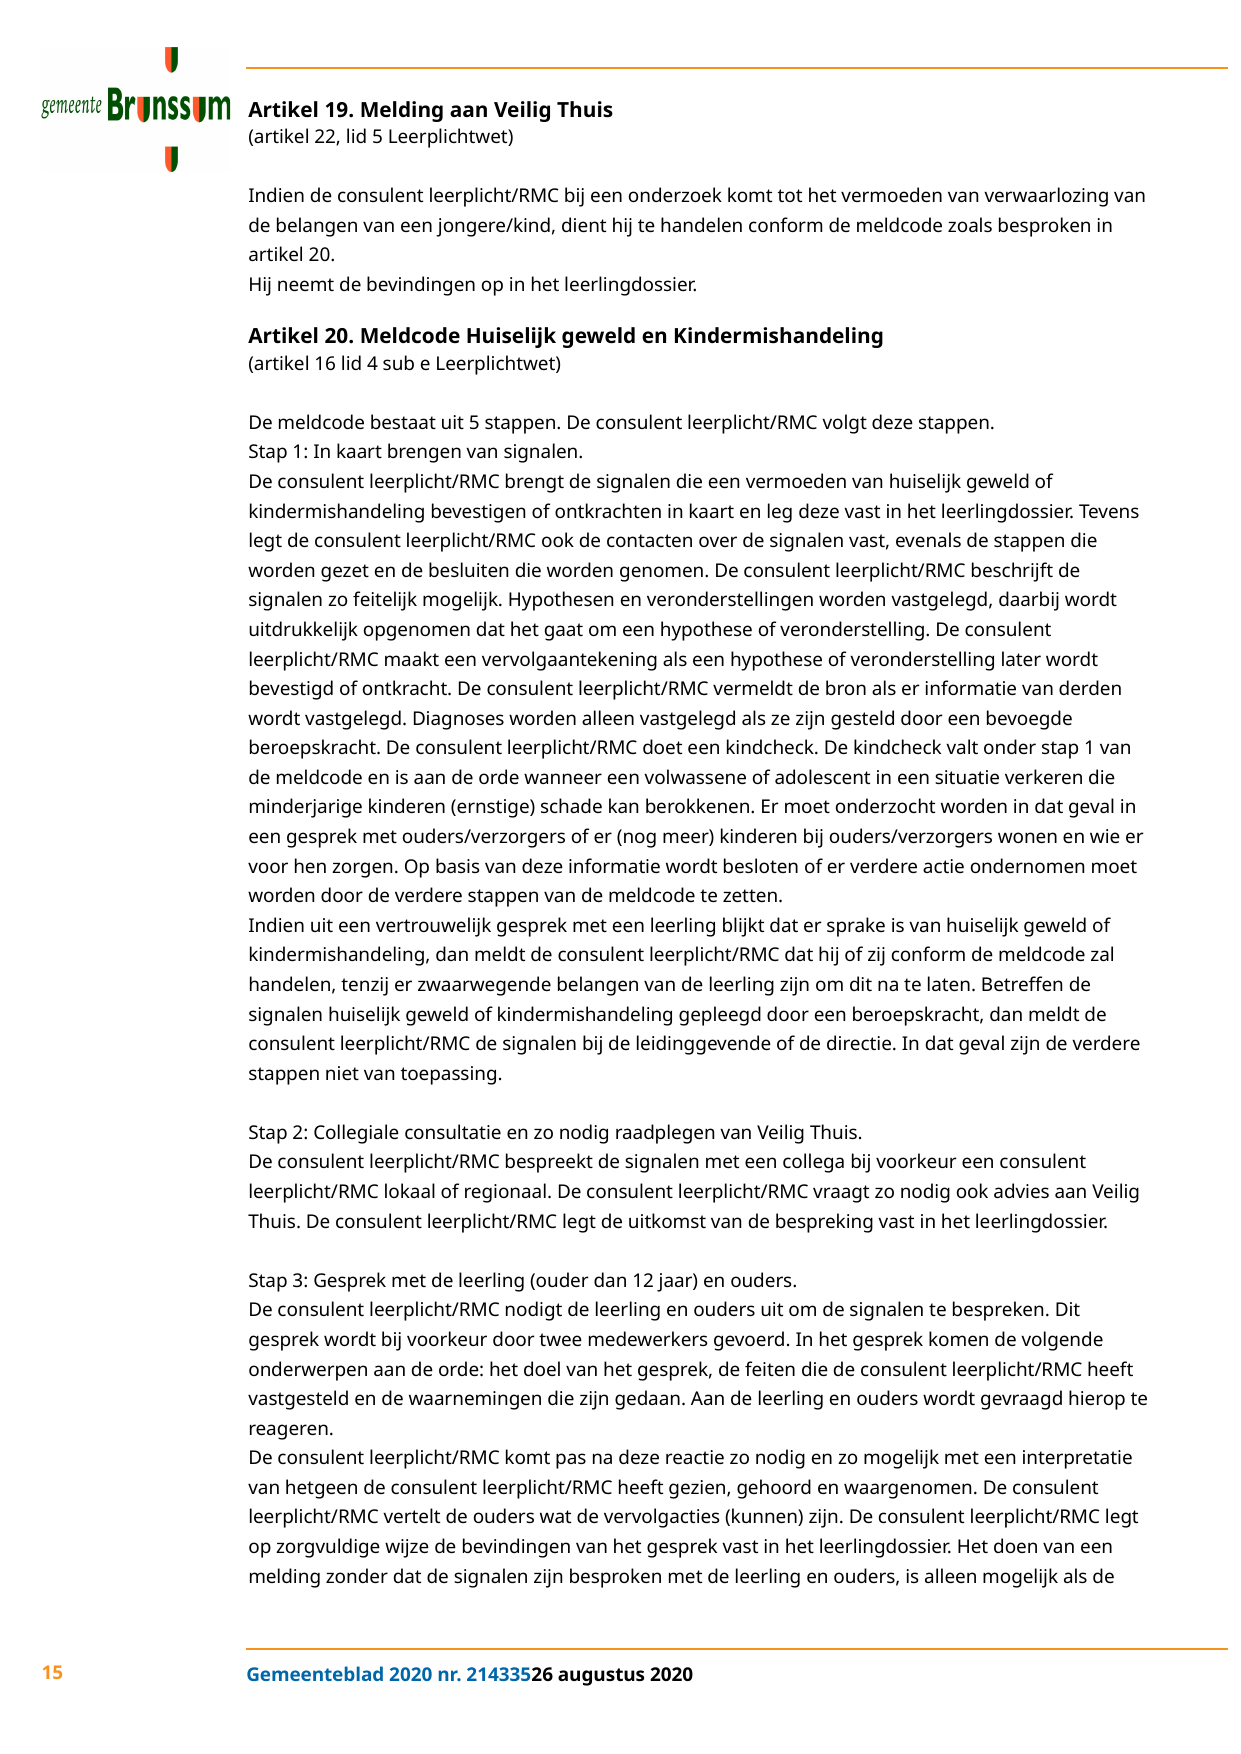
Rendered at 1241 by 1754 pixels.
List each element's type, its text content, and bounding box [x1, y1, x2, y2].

text Stap 2: Collegiale consultatie en zo nodig raadplegen van Veilig Thuis. [248, 1119, 1152, 1145]
text Indien de consulent leerplicht/RMC bij een onderzoek komt tot het vermoeden van verwaarlozing van de belangen van een jongere/kind, dient hij te handelen conform de meldcode zoals besproken in artikel 20. [248, 182, 1152, 267]
text Stap 3: Gesprek met de leerling (ouder dan 12 jaar) en ouders. [248, 1267, 1152, 1293]
text (artikel 22, lid 5 Leerplichtwet) [248, 123, 1152, 149]
picture [41, 47, 231, 172]
text Stap 1: In kaart brengen van signalen. [248, 439, 1152, 464]
text De meldcode bestaat uit 5 stappen. De consulent leerplicht/RMC volgt deze stappen. [248, 409, 1152, 435]
text Indien uit een vertrouwelijk gesprek met een leerling blijkt dat er sprake is van huiselijk geweld of kindermishandeling, dan meldt de consulent leerplicht/RMC dat hij of zij conform de meldcode zal handelen, tenzij er zwaarwegende belangen van de leerling zijn om dit na te laten. Betreffen de signalen huiselijk geweld of kindermishandeling gepleegd door een beroepskracht, dan meldt de consulent leerplicht/RMC de signalen bij de leidinggevende of de directie. In dat geval zijn de verdere stappen niet van toepassing. [248, 912, 1152, 1086]
text De consulent leerplicht/RMC bespreekt de signalen met een collega bij voorkeur een consulent leerplicht/RMC lokaal of regionaal. De consulent leerplicht/RMC vraagt zo nodig ook advies aan Veilig Thuis. De consulent leerplicht/RMC legt de uitkomst van de bespreking vast in het leerlingdossier. [248, 1149, 1152, 1234]
text Artikel 19. Melding aan Veilig Thuis [248, 95, 1152, 123]
text De consulent leerplicht/RMC komt pas na deze reactie zo nodig en zo mogelijk met een interpretatie van hetgeen de consulent leerplicht/RMC heeft gezien, gehoord en waargenomen. De consulent leerplicht/RMC vertelt de ouders wat de vervolgacties (kunnen) zijn. De consulent leerplicht/RMC legt op zorgvuldige wijze de bevindingen van het gesprek vast in het leerlingdossier. Het doen van een melding zonder dat de signalen zijn besproken met de leerling en ouders, is alleen mogelijk als de [248, 1444, 1152, 1589]
text Hij neemt de bevindingen op in het leerlingdossier. [248, 271, 1152, 297]
text De consulent leerplicht/RMC brengt de signalen die een vermoeden van huiselijk geweld of kindermishandeling bevestigen of ontkrachten in kaart en leg deze vast in het leerlingdossier. Tevens legt de consulent leerplicht/RMC ook de contacten over de signalen vast, evenals de stappen die worden gezet en de besluiten die worden genomen. De consulent leerplicht/RMC beschrijft de signalen zo feitelijk mogelijk. Hypothesen en veronderstellingen worden vastgelegd, daarbij wordt uitdrukkelijk opgenomen dat het gaat om een hypothese of veronderstelling. De consulent leerplicht/RMC maakt een vervolgaantekening als een hypothese of veronderstelling later wordt bevestigd of ontkracht. De consulent leerplicht/RMC vermeldt de bron als er informatie van derden wordt vastgelegd. Diagnoses worden alleen vastgelegd als ze zijn gesteld door een bevoegde beroepskracht. De consulent leerplicht/RMC doet een kindcheck. De kindcheck valt onder stap 1 van de meldcode en is aan de orde wanneer een volwassene of adolescent in een situatie verkeren die minderjarige kinderen (ernstige) schade kan berokkenen. Er moet onderzocht worden in dat geval in een gesprek met ouders/verzorgers of er (nog meer) kinderen bij ouders/verzorgers wonen en wie er voor hen zorgen. Op basis van deze informatie wordt besloten of er verdere actie ondernomen moet worden door de verdere stappen van de meldcode te zetten. [248, 468, 1152, 908]
text Artikel 20. Meldcode Huiselijk geweld en Kindermishandeling [248, 322, 1152, 350]
text (artikel 16 lid 4 sub e Leerplichtwet) [248, 350, 1152, 376]
text De consulent leerplicht/RMC nodigt de leerling en ouders uit om de signalen te bespreken. Dit gesprek wordt bij voorkeur door twee medewerkers gevoerd. In het gesprek komen de volgende onderwerpen aan de orde: het doel van het gesprek, de feiten die de consulent leerplicht/RMC heeft vastgesteld en de waarnemingen die zijn gedaan. Aan de leerling en ouders wordt gevraagd hierop te reageren. [248, 1297, 1152, 1441]
